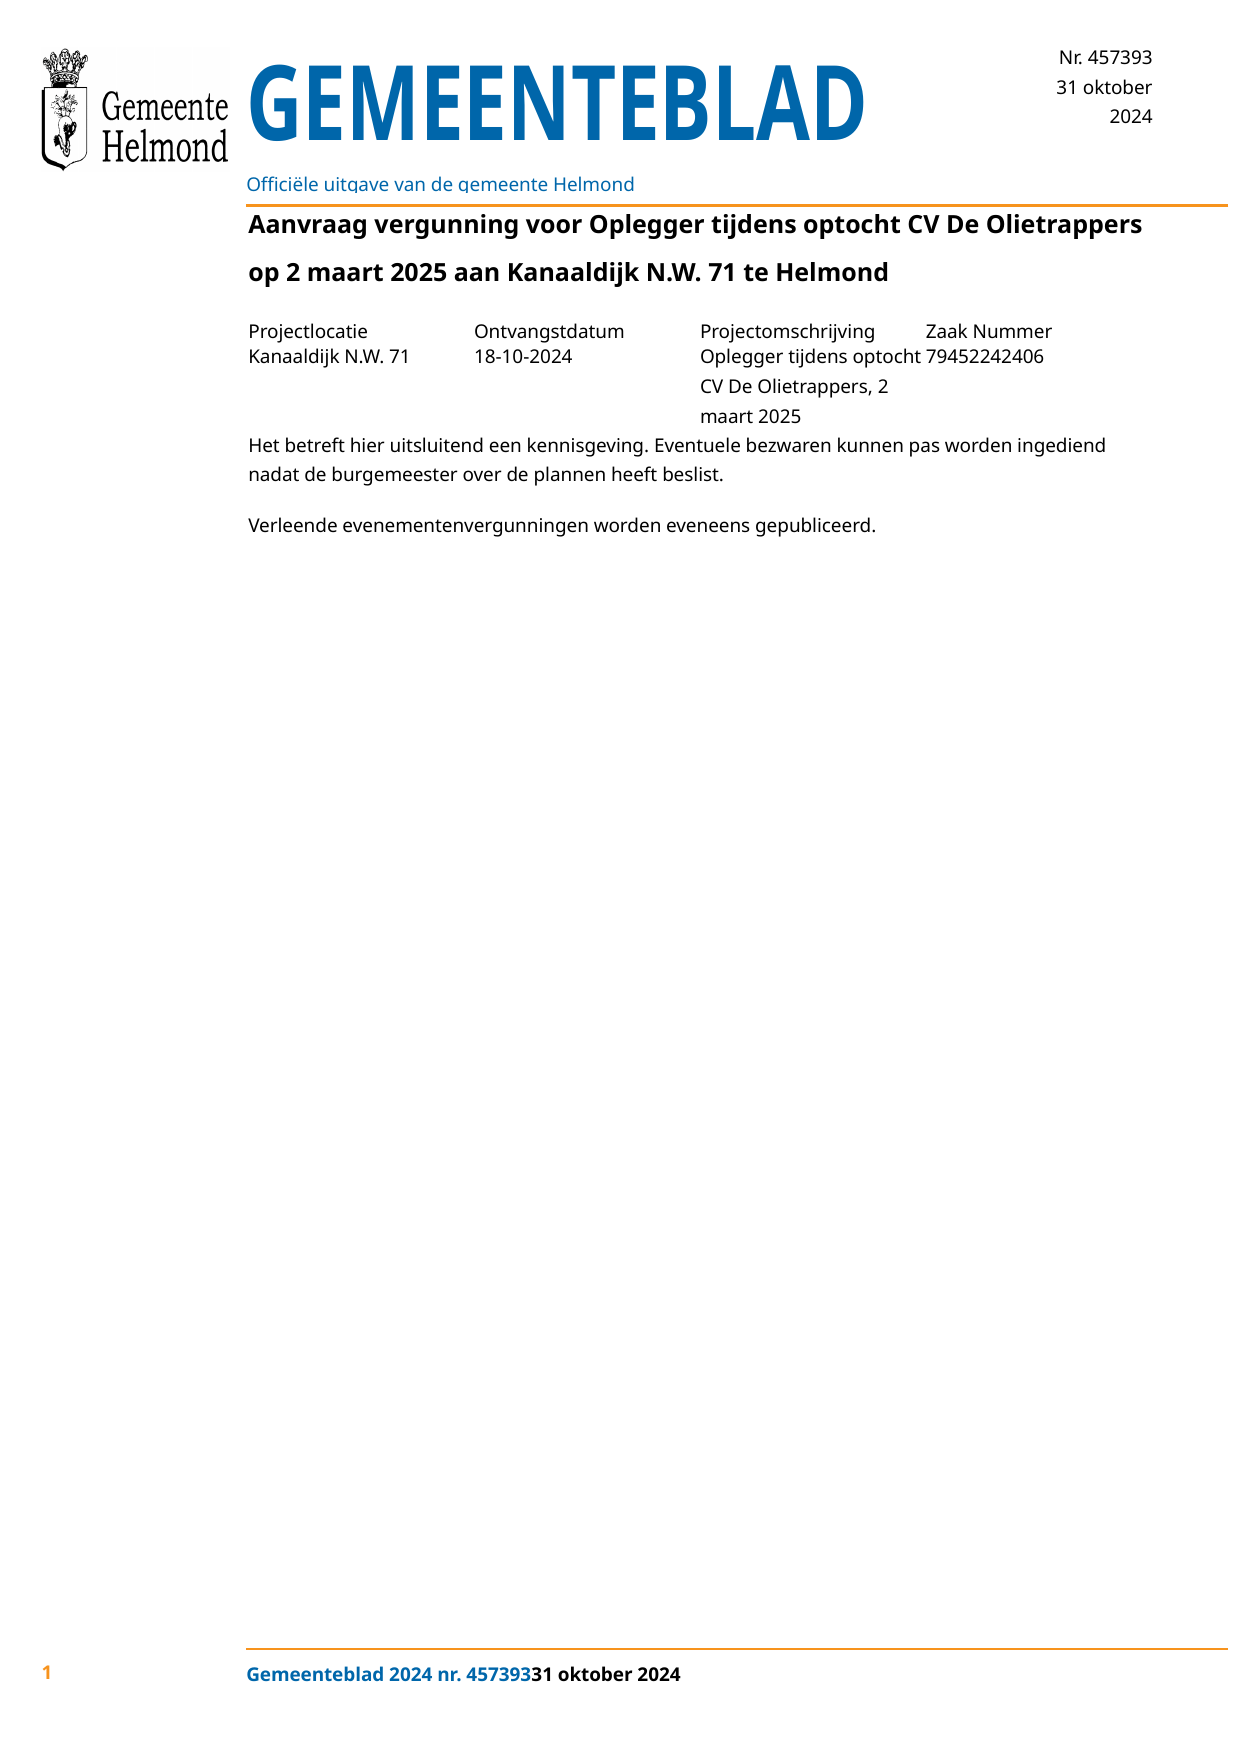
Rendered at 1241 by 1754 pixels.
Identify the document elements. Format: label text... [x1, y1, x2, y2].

table_cell 79452242406 [926, 344, 1152, 429]
picture [41, 47, 231, 172]
table_header Projectomschrijving [700, 318, 926, 344]
text Verleende evenementenvergunningen worden eveneens gepubliceerd. [248, 512, 1152, 538]
table_cell Oplegger tijdens optocht CV De Olietrappers, 2 maart 2025 [700, 344, 926, 429]
text Aanvraag vergunning voor Oplegger tijdens optocht CV De Olietrappers op 2 maart 2025 aan Kanaaldijk N.W. 71 te Helmond [248, 207, 1152, 288]
table_header Projectlocatie [248, 318, 474, 344]
table_header Ontvangstdatum [474, 318, 700, 344]
table_header Zaak Nummer [926, 318, 1152, 344]
text Het betreft hier uitsluitend een kennisgeving. Eventuele bezwaren kunnen pas worden ingediend nadat de burgemeester over de plannen heeft beslist. [248, 432, 1152, 487]
table_cell Kanaaldijk N.W. 71 [248, 344, 474, 429]
table_cell 18-10-2024 [474, 344, 700, 429]
